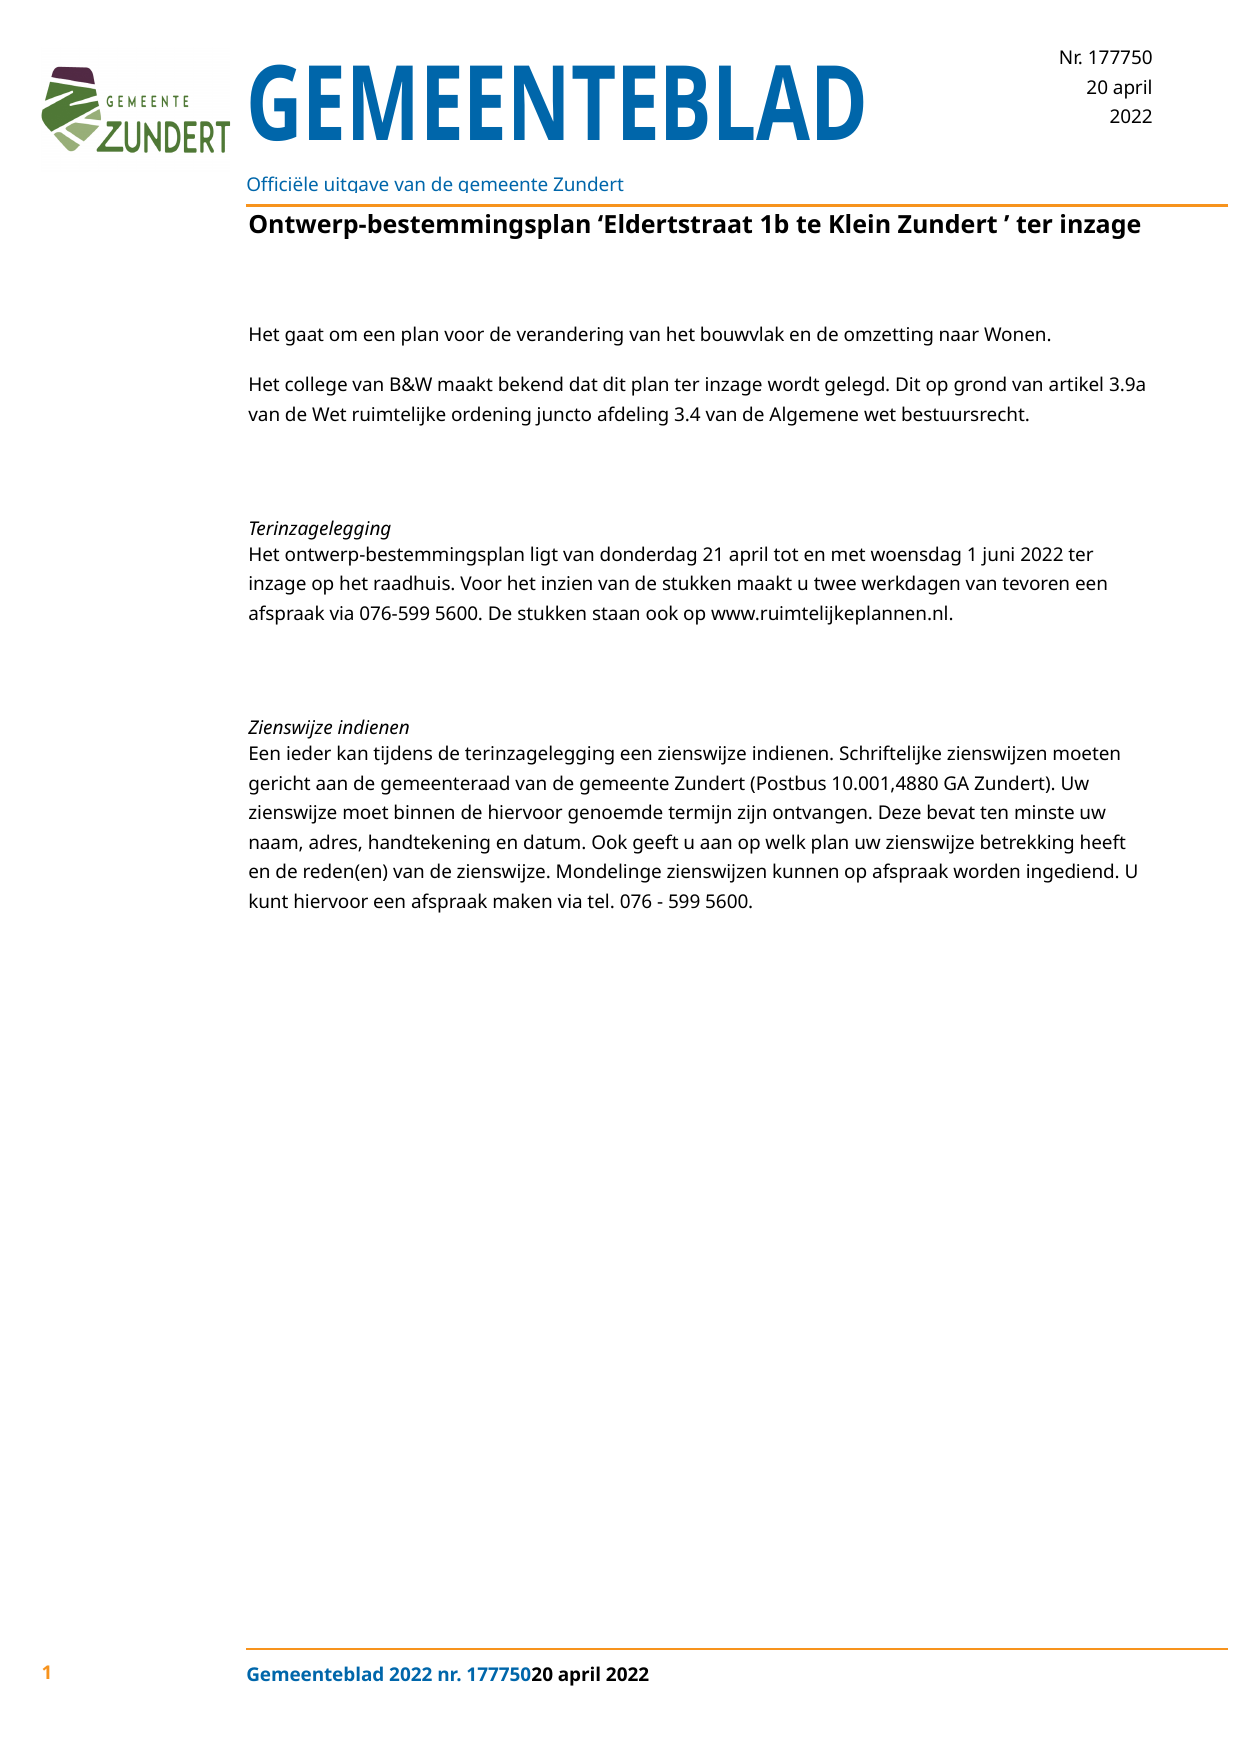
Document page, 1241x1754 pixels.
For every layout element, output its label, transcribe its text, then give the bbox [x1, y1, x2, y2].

text Het ontwerp-bestemmingsplan ligt van donderdag 21 april tot en met woensdag 1 juni 2022 ter inzage op het raadhuis. Voor het inzien van de stukken maakt u twee werkdagen van tevoren een afspraak via 076-599 5600. De stukken staan ook op www.ruimtelijkeplannen.nl. [248, 541, 1152, 626]
text Zienswijze indienen [248, 714, 1152, 740]
picture [41, 47, 231, 172]
text Het gaat om een plan voor de verandering van het bouwvlak en de omzetting naar Wonen. [248, 321, 1152, 346]
text Ontwerp-bestemmingsplan ‘Eldertstraat 1b te Klein Zundert ’ ter inzage [248, 207, 1152, 241]
text Terinzagelegging [248, 515, 1152, 541]
text Een ieder kan tijdens de terinzagelegging een zienswijze indienen. Schriftelijke zienswijzen moeten gericht aan de gemeenteraad van de gemeente Zundert (Postbus 10.001,4880 GA Zundert). Uw zienswijze moet binnen de hiervoor genoemde termijn zijn ontvangen. Deze bevat ten minste uw naam, adres, handtekening en datum. Ook geeft u aan op welk plan uw zienswijze betrekking heeft en de reden(en) van de zienswijze. Mondelinge zienswijzen kunnen op afspraak worden ingediend. U kunt hiervoor een afspraak maken via tel. 076 - 599 5600. [248, 740, 1152, 914]
text Het college van B&W maakt bekend dat dit plan ter inzage wordt gelegd. Dit op grond van artikel 3.9a van de Wet ruimtelijke ordening juncto afdeling 3.4 van de Algemene wet bestuursrecht. [248, 371, 1152, 426]
